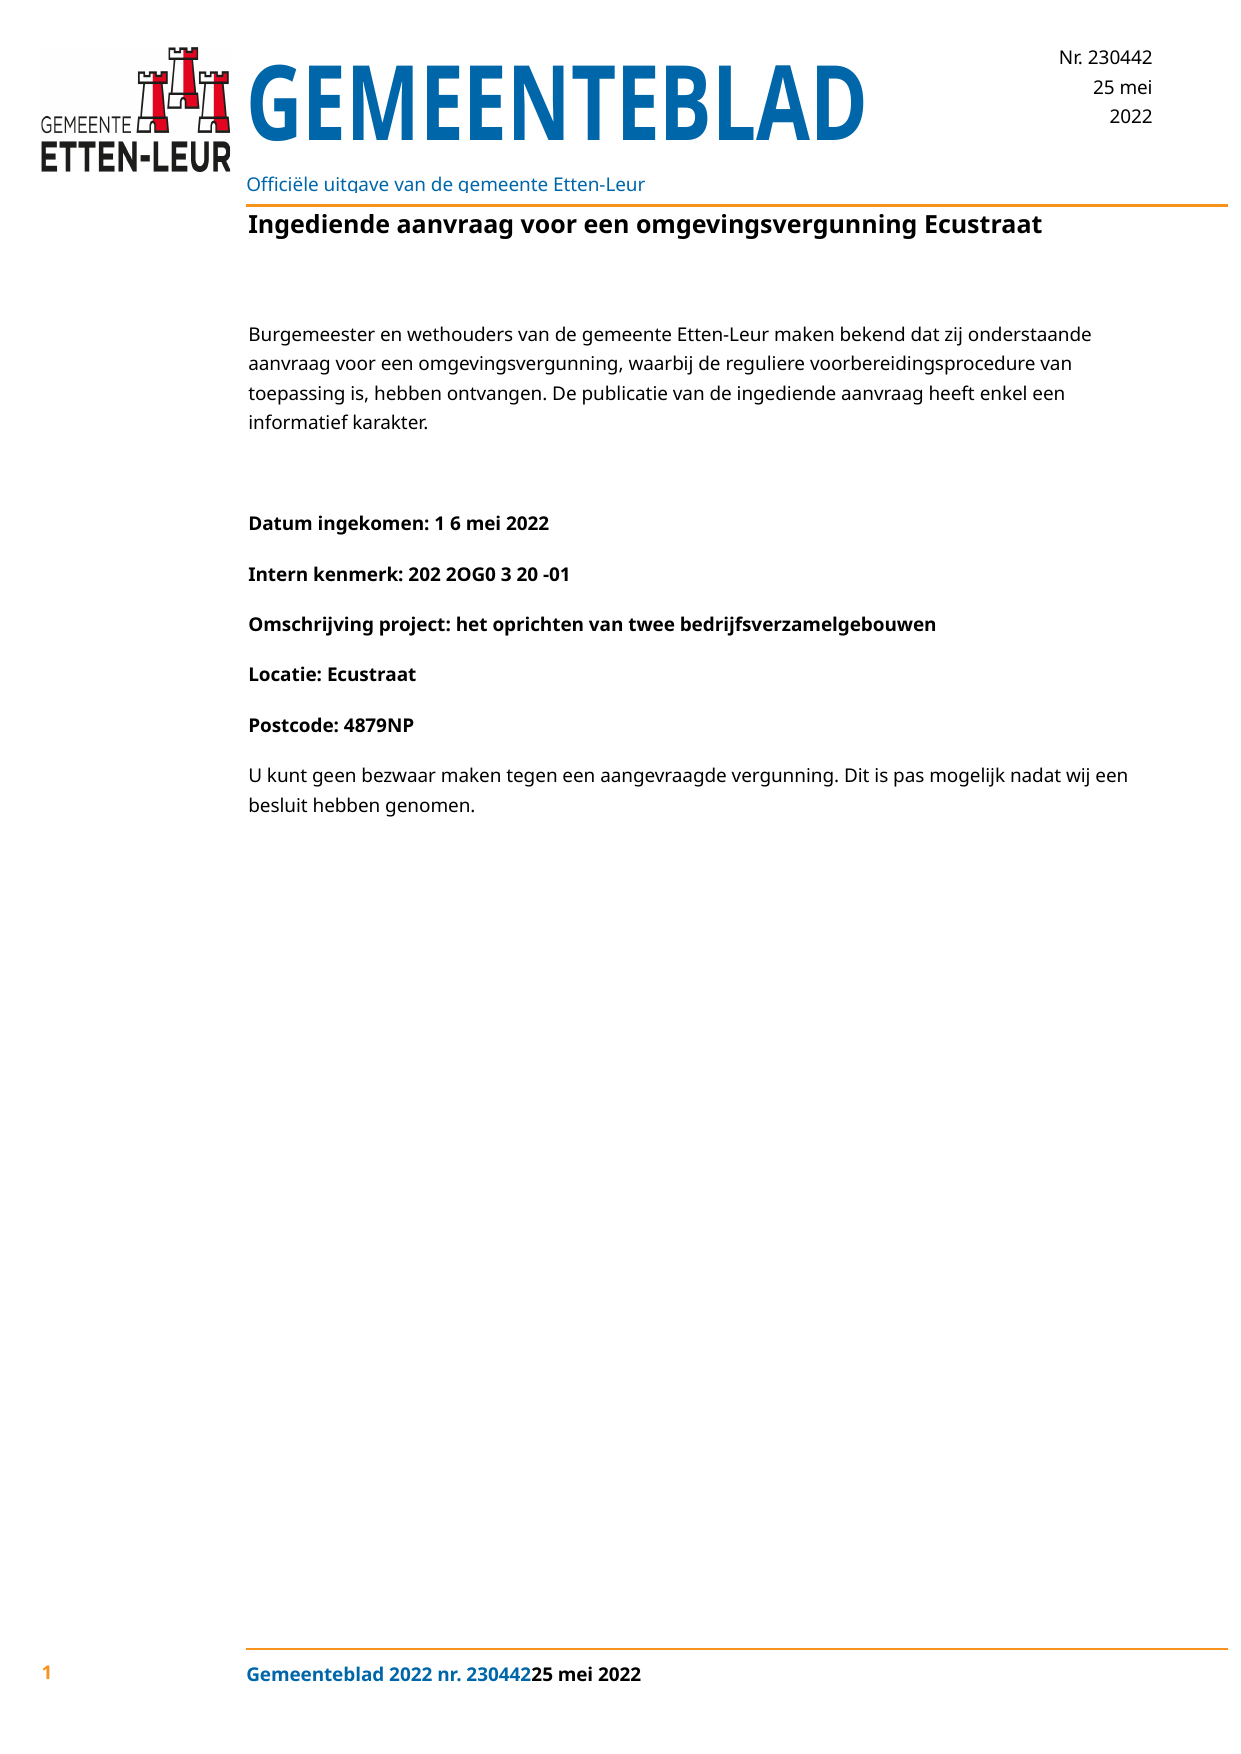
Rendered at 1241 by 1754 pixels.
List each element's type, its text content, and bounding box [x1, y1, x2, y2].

text Omschrijving project: het oprichten van twee bedrijfsverzamelgebouwen [248, 611, 1152, 637]
text U kunt geen bezwaar maken tegen een aangevraagde vergunning. Dit is pas mogelijk nadat wij een besluit hebben genomen. [248, 762, 1152, 818]
text Datum ingekomen: 1 6 mei 2022 [248, 510, 1152, 536]
text Locatie: Ecustraat [248, 662, 1152, 687]
text Ingediende aanvraag voor een omgevingsvergunning Ecustraat [248, 207, 1152, 241]
text Postcode: 4879NP [248, 712, 1152, 738]
text Intern kenmerk: 202 2OG0 3 20 -01 [248, 561, 1152, 586]
text Burgemeester en wethouders van de gemeente Etten-Leur maken bekend dat zij onderstaande aanvraag voor een omgevingsvergunning, waarbij de reguliere voorbereidingsprocedure van toepassing is, hebben ontvangen. De publicatie van de ingediende aanvraag heeft enkel een informatief karakter. [248, 321, 1152, 435]
picture [41, 47, 231, 172]
